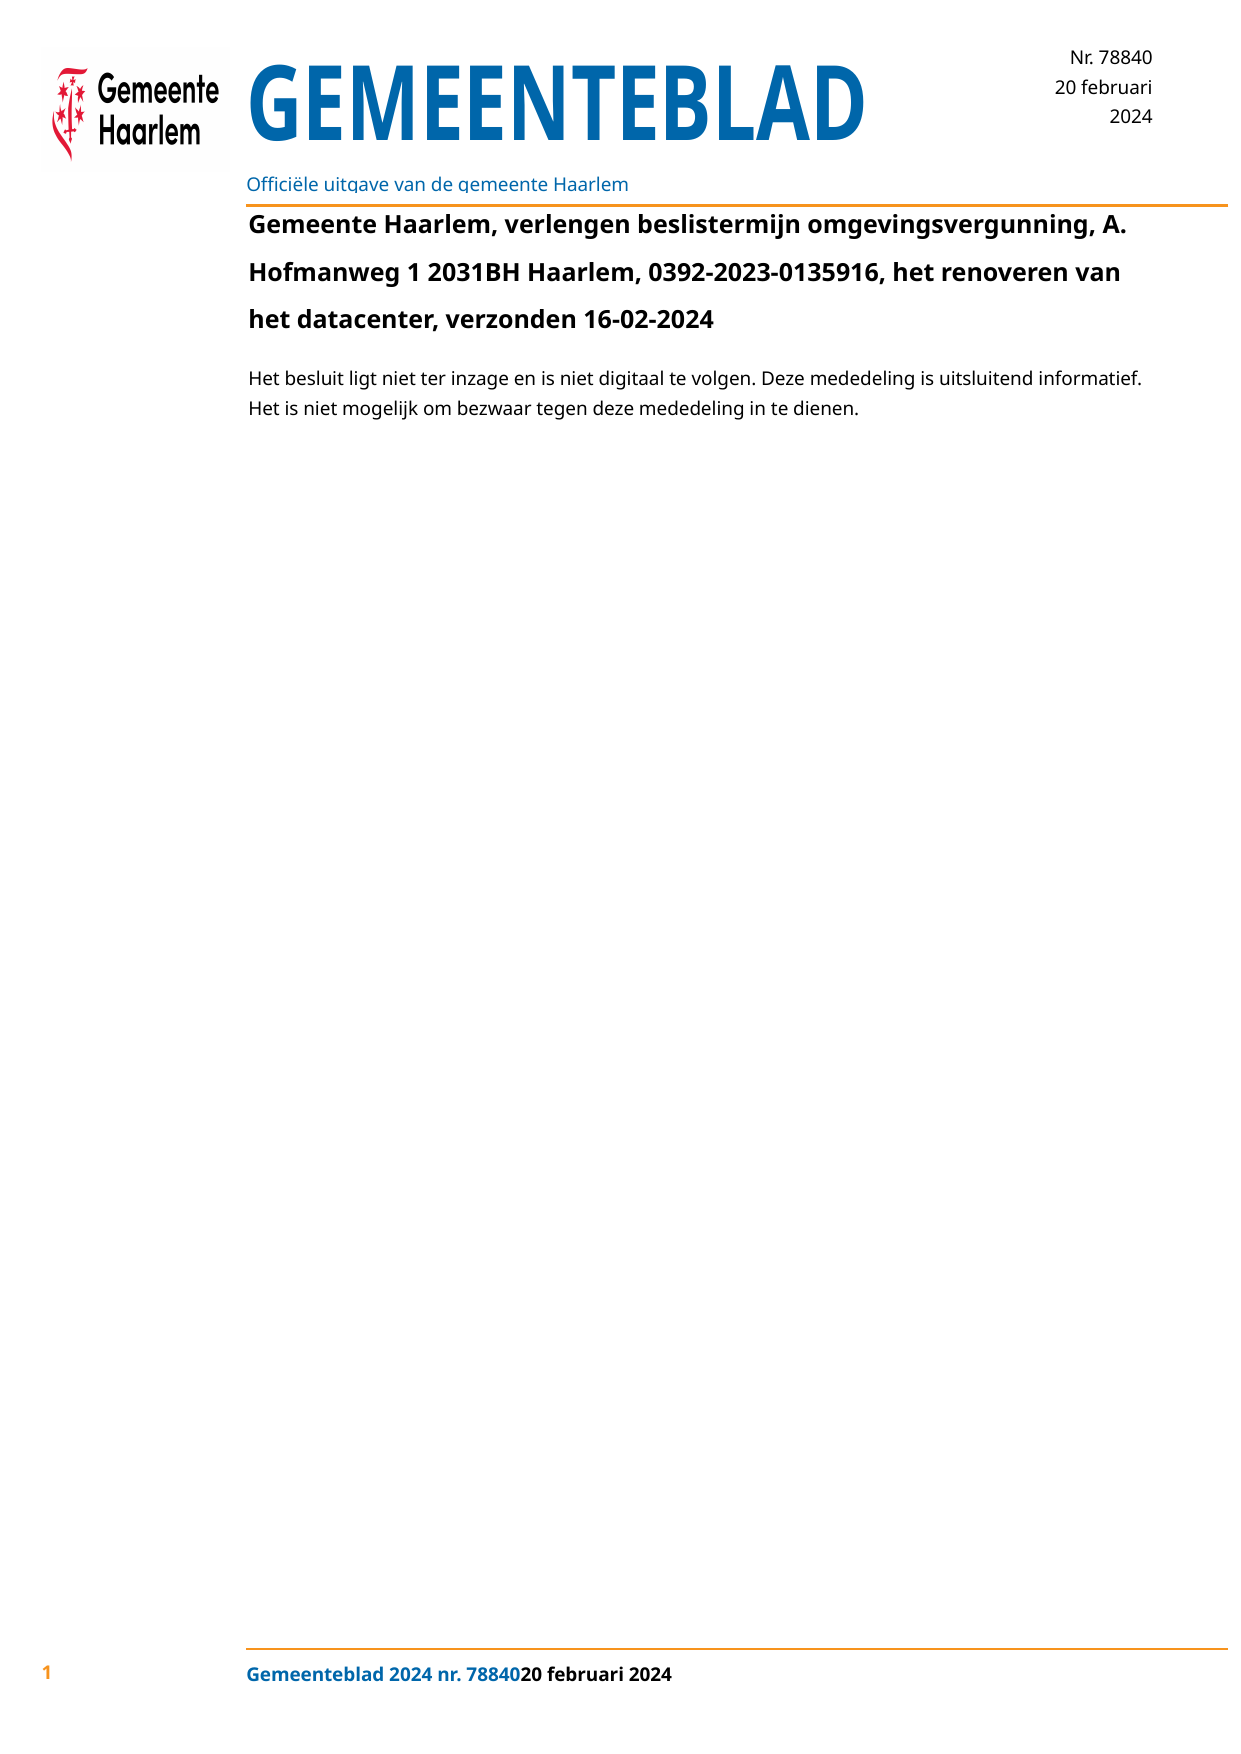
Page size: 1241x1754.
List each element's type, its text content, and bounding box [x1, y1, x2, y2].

picture [41, 47, 231, 172]
text Gemeente Haarlem, verlengen beslistermijn omgevingsvergunning, A. Hofmanweg 1 2031BH Haarlem, 0392-2023-0135916, het renoveren van het datacenter, verzonden 16-02-2024 [248, 207, 1152, 336]
text Het besluit ligt niet ter inzage en is niet digitaal te volgen. Deze mededeling is uitsluitend informatief. Het is niet mogelijk om bezwaar tegen deze mededeling in te dienen. [248, 366, 1152, 421]
